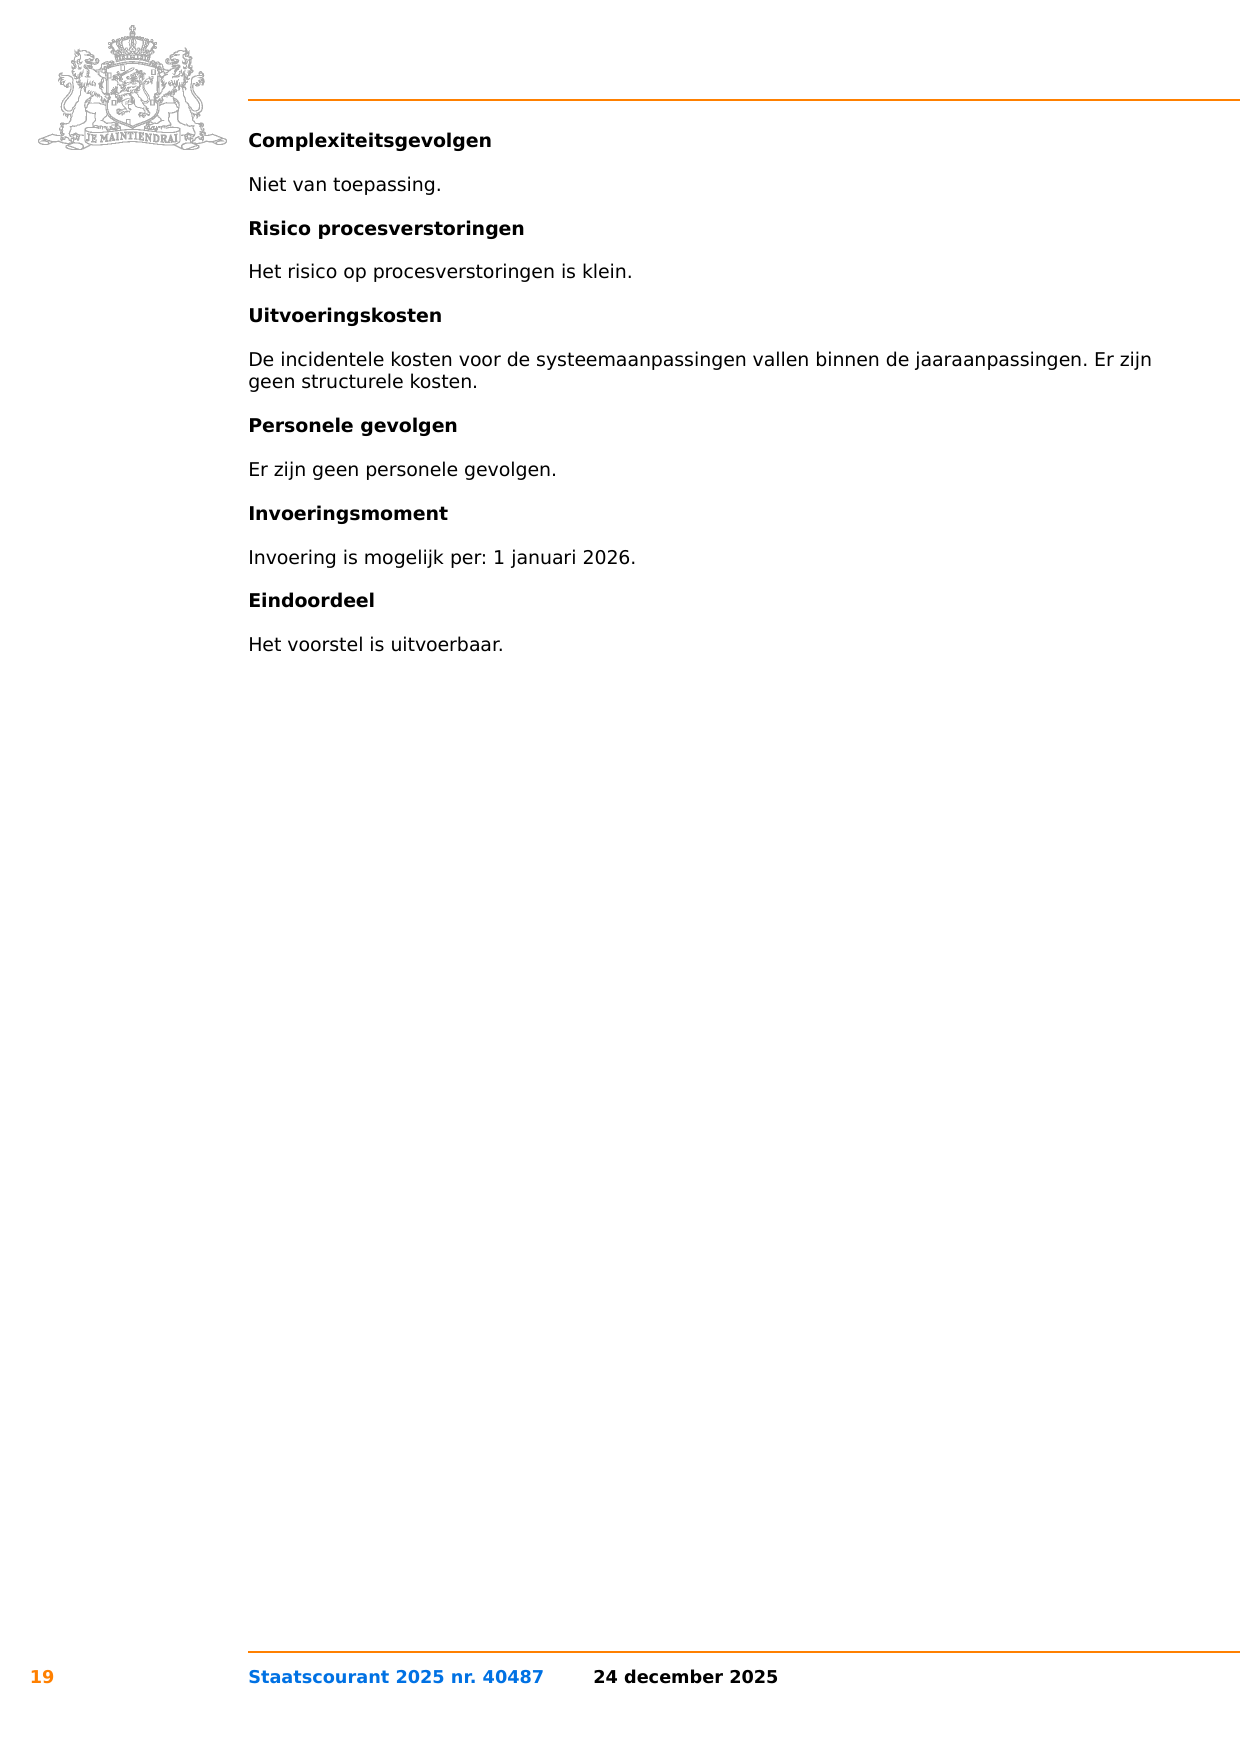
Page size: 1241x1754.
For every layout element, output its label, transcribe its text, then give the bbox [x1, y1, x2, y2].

subtitle Uitvoeringskosten [248, 305, 1163, 327]
text Invoering is mogelijk per: 1 januari 2026. [248, 547, 1163, 568]
text De incidentele kosten voor de systeemaanpassingen vallen binnen de jaaraanpassingen. Er zijn geen structurele kosten. [248, 349, 1163, 393]
picture [38, 25, 227, 150]
subtitle Eindoordeel [248, 590, 1163, 612]
subtitle Complexiteitsgevolgen [248, 130, 1163, 152]
text Er zijn geen personele gevolgen. [248, 459, 1163, 481]
subtitle Personele gevolgen [248, 415, 1163, 437]
subtitle Risico procesverstoringen [248, 218, 1163, 239]
text Niet van toepassing. [248, 174, 1163, 196]
text Het risico op procesverstoringen is klein. [248, 261, 1163, 283]
text Het voorstel is uitvoerbaar. [248, 634, 1163, 656]
subtitle Invoeringsmoment [248, 503, 1163, 525]
